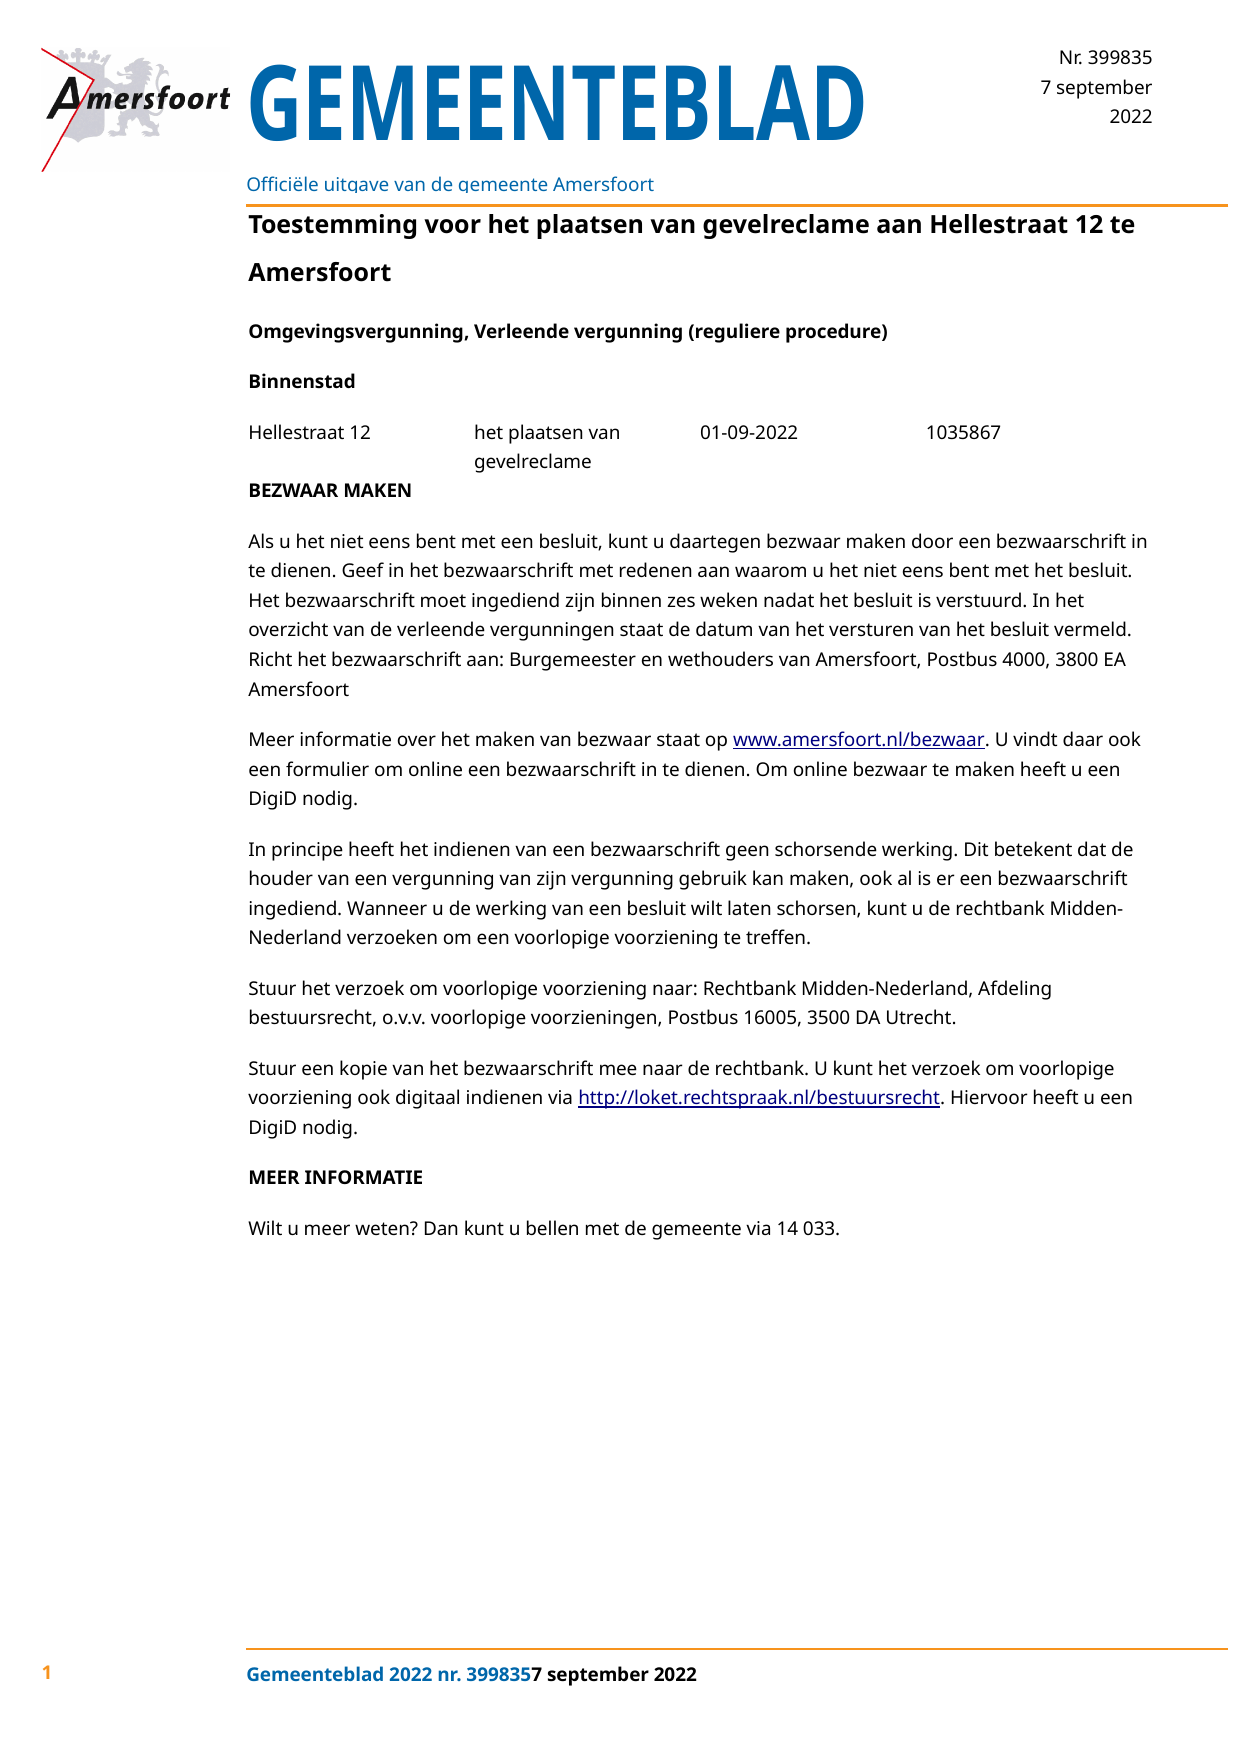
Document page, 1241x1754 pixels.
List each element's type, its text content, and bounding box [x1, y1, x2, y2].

text Stuur een kopie van het bezwaarschrift mee naar de rechtbank. U kunt het verzoek om voorlopige voorziening ook digitaal indienen via http://loket.rechtspraak.nl/bestuursrecht. Hiervoor heeft u een DigiD nodig. [248, 1055, 1152, 1140]
text Meer informatie over het maken van bezwaar staat op www.amersfoort.nl/bezwaar. U vindt daar ook een formulier om online een bezwaarschrift in te dienen. Om online bezwaar te maken heeft u een DigiD nodig. [248, 726, 1152, 811]
text BEZWAAR MAKEN [248, 477, 1152, 503]
text In principe heeft het indienen van een bezwaarschrift geen schorsende werking. Dit betekent dat de houder van een vergunning van zijn vergunning gebruik kan maken, ook al is er een bezwaarschrift ingediend. Wanneer u de werking van een besluit wilt laten schorsen, kunt u de rechtbank Midden-Nederland verzoeken om een voorlopige voorziening te treffen. [248, 836, 1152, 950]
text Stuur het verzoek om voorlopige voorziening naar: Rechtbank Midden-Nederland, Afdeling bestuursrecht, o.v.v. voorlopige voorzieningen, Postbus 16005, 3500 DA Utrecht. [248, 975, 1152, 1030]
table_header 01-09-2022 [700, 419, 926, 474]
text Omgevingsvergunning, Verleende vergunning (reguliere procedure) [248, 318, 1152, 344]
text Binnenstad [248, 368, 1152, 394]
text Toestemming voor het plaatsen van gevelreclame aan Hellestraat 12 te Amersfoort [248, 207, 1152, 288]
text Wilt u meer weten? Dan kunt u bellen met de gemeente via 14 033. [248, 1215, 1152, 1241]
table_header Hellestraat 12 [248, 419, 474, 474]
picture [41, 47, 231, 172]
table_header 1035867 [926, 419, 1152, 474]
text Als u het niet eens bent met een besluit, kunt u daartegen bezwaar maken door een bezwaarschrift in te dienen. Geef in het bezwaarschrift met redenen aan waarom u het niet eens bent met het besluit. Het bezwaarschrift moet ingediend zijn binnen zes weken nadat het besluit is verstuurd. In het overzicht van de verleende vergunningen staat de datum van het versturen van het besluit vermeld. Richt het bezwaarschrift aan: Burgemeester en wethouders van Amersfoort, Postbus 4000, 3800 EA Amersfoort [248, 528, 1152, 701]
table_header het plaatsen van gevelreclame [474, 419, 700, 474]
text MEER INFORMATIE [248, 1164, 1152, 1190]
